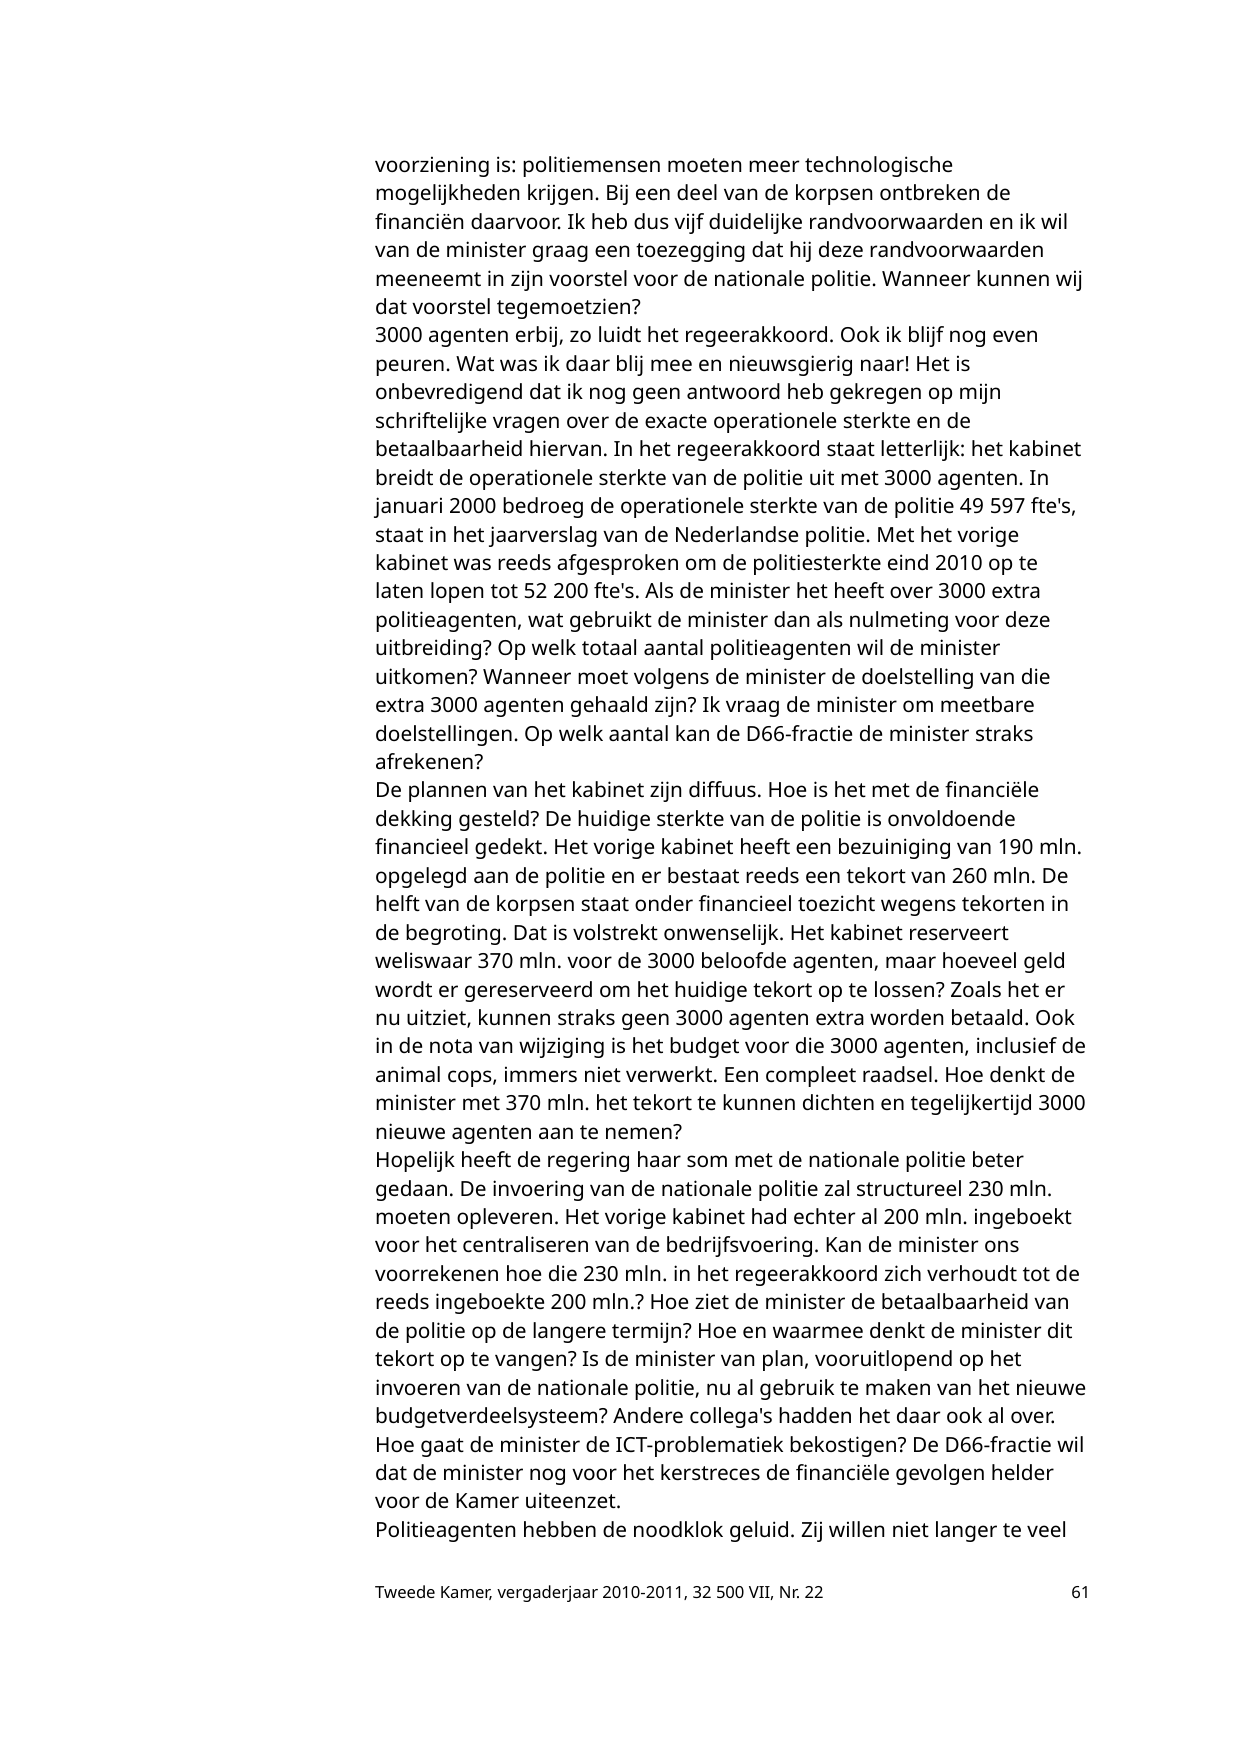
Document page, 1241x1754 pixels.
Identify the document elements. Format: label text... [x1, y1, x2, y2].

text Politieagenten hebben de noodklok geluid. Zij willen niet langer te veel [375, 1515, 1090, 1543]
text Hopelijk heeft de regering haar som met de nationale politie beter gedaan. De invoering van de nationale politie zal structureel 230 mln. moeten opleveren. Het vorige kabinet had echter al 200 mln. ingeboekt voor het centraliseren van de bedrijfsvoering. Kan de minister ons voorrekenen hoe die 230 mln. in het regeerakkoord zich verhoudt tot de reeds ingeboekte 200 mln.? Hoe ziet de minister de betaalbaarheid van de politie op de langere termijn? Hoe en waarmee denkt de minister dit tekort op te vangen? Is de minister van plan, vooruitlopend op het invoeren van de nationale politie, nu al gebruik te maken van het nieuwe budgetverdeelsysteem? Andere collega's hadden het daar ook al over. Hoe gaat de minister de ICT-problematiek bekostigen? De D66-fractie wil dat de minister nog voor het kerstreces de financiële gevolgen helder voor de Kamer uiteenzet. [375, 1145, 1090, 1515]
text voorziening is: politiemensen moeten meer technologische mogelijkheden krijgen. Bij een deel van de korpsen ontbreken de financiën daarvoor. Ik heb dus vijf duidelijke randvoorwaarden en ik wil van de minister graag een toezegging dat hij deze randvoorwaarden meeneemt in zijn voorstel voor de nationale politie. Wanneer kunnen wij dat voorstel tegemoetzien? [375, 150, 1090, 321]
text 3000 agenten erbij, zo luidt het regeerakkoord. Ook ik blijf nog even peuren. Wat was ik daar blij mee en nieuwsgierig naar! Het is onbevredigend dat ik nog geen antwoord heb gekregen op mijn schriftelijke vragen over de exacte operationele sterkte en de betaalbaarheid hiervan. In het regeerakkoord staat letterlijk: het kabinet breidt de operationele sterkte van de politie uit met 3000 agenten. In januari 2000 bedroeg de operationele sterkte van de politie 49 597 fte's, staat in het jaarverslag van de Nederlandse politie. Met het vorige kabinet was reeds afgesproken om de politiesterkte eind 2010 op te laten lopen tot 52 200 fte's. Als de minister het heeft over 3000 extra politieagenten, wat gebruikt de minister dan als nulmeting voor deze uitbreiding? Op welk totaal aantal politieagenten wil de minister uitkomen? Wanneer moet volgens de minister de doelstelling van die extra 3000 agenten gehaald zijn? Ik vraag de minister om meetbare doelstellingen. Op welk aantal kan de D66-fractie de minister straks afrekenen? [375, 321, 1090, 776]
text De plannen van het kabinet zijn diffuus. Hoe is het met de financiële dekking gesteld? De huidige sterkte van de politie is onvoldoende financieel gedekt. Het vorige kabinet heeft een bezuiniging van 190 mln. opgelegd aan de politie en er bestaat reeds een tekort van 260 mln. De helft van de korpsen staat onder financieel toezicht wegens tekorten in de begroting. Dat is volstrekt onwenselijk. Het kabinet reserveert weliswaar 370 mln. voor de 3000 beloofde agenten, maar hoeveel geld wordt er gereserveerd om het huidige tekort op te lossen? Zoals het er nu uitziet, kunnen straks geen 3000 agenten extra worden betaald. Ook in de nota van wijziging is het budget voor die 3000 agenten, inclusief de animal cops, immers niet verwerkt. Een compleet raadsel. Hoe denkt de minister met 370 mln. het tekort te kunnen dichten en tegelijkertijd 3000 nieuwe agenten aan te nemen? [375, 776, 1090, 1145]
